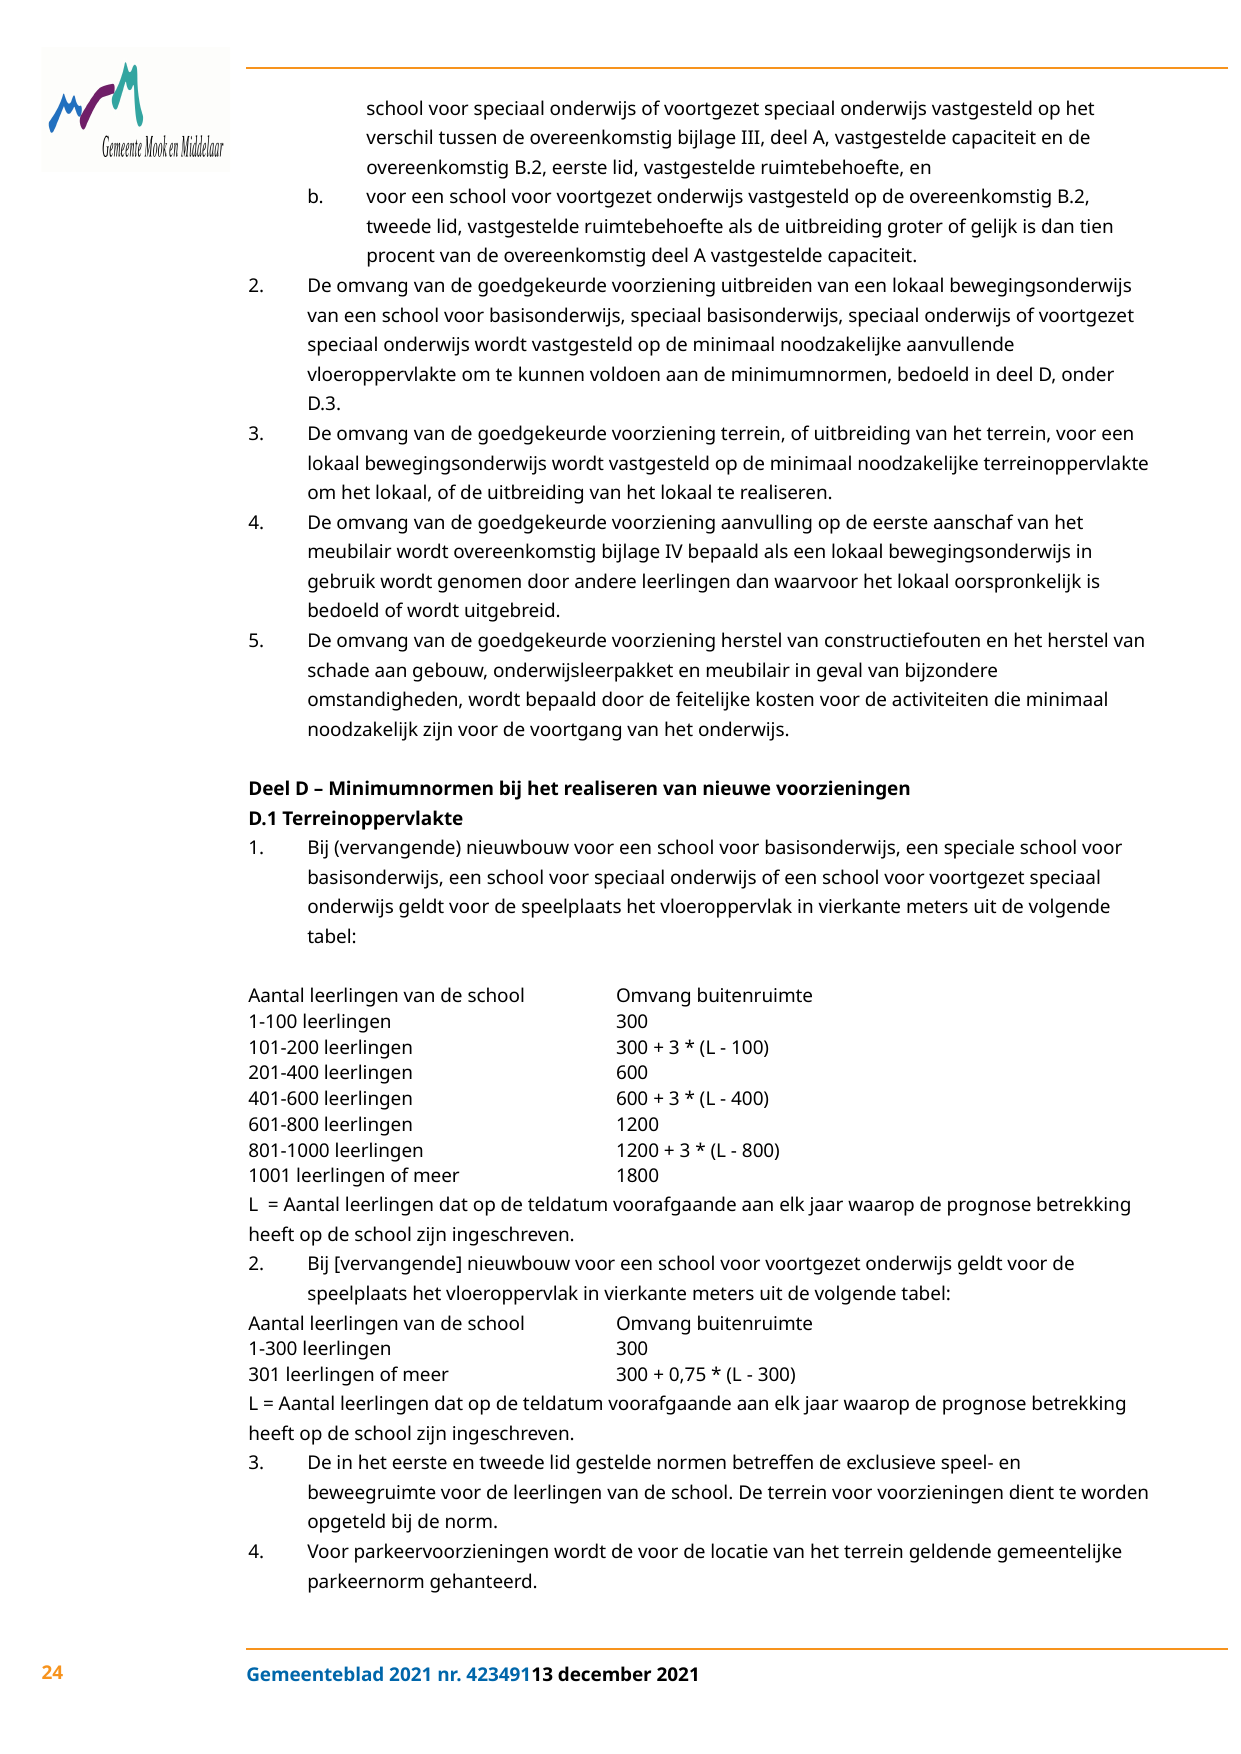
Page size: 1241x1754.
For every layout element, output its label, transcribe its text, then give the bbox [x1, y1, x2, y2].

list De in het eerste en tweede lid gestelde normen betreffen de exclusieve speel- en beweegruimte voor de leerlingen van de school. De terrein voor voorzieningen dient te worden opgeteld bij de norm. [248, 1449, 1152, 1534]
text L = Aantal leerlingen dat op de teldatum voorafgaande aan elk jaar waarop de prognose betrekking heeft op de school zijn ingeschreven. [248, 1191, 1152, 1247]
table_cell 300 [616, 1008, 1152, 1034]
table_cell 1800 [616, 1163, 1152, 1188]
text L = Aantal leerlingen dat op de teldatum voorafgaande aan elk jaar waarop de prognose betrekking heeft op de school zijn ingeschreven. [248, 1390, 1152, 1446]
table_header Omvang buitenruimte [616, 983, 1152, 1008]
table_cell 401-600 leerlingen [248, 1085, 616, 1111]
list Bij [vervangende] nieuwbouw voor een school voor voortgezet onderwijs geldt voor de speelplaats het vloeroppervlak in vierkante meters uit de volgende tabel: [248, 1251, 1152, 1306]
table_cell 101-200 leerlingen [248, 1034, 616, 1059]
table_cell 300 + 3 * (L - 100) [616, 1034, 1152, 1059]
table_header Aantal leerlingen van de school [248, 1310, 616, 1336]
picture [41, 47, 231, 172]
table_cell 1-300 leerlingen [248, 1336, 616, 1361]
list Bij (vervangende) nieuwbouw voor een school voor basisonderwijs, een speciale school voor basisonderwijs, een school voor speciaal onderwijs of een school voor voortgezet speciaal onderwijs geldt voor de speelplaats het vloeroppervlak in vierkante meters uit de volgende tabel: [248, 834, 1152, 949]
table_cell 301 leerlingen of meer [248, 1361, 616, 1387]
list school voor speciaal onderwijs of voortgezet speciaal onderwijs vastgesteld op het verschil tussen de overeenkomstig bijlage III, deel A, vastgestelde capaciteit en de overeenkomstig B.2, eerste lid, vastgestelde ruimtebehoefte, en [307, 95, 1152, 180]
table_cell 600 + 3 * (L - 400) [616, 1085, 1152, 1111]
list De omvang van de goedgekeurde voorziening terrein, of uitbreiding van het terrein, voor een lokaal bewegingsonderwijs wordt vastgesteld op de minimaal noodzakelijke terreinoppervlakte om het lokaal, of de uitbreiding van het lokaal te realiseren. [248, 420, 1152, 505]
table_cell 1200 [616, 1111, 1152, 1137]
text Deel D – Minimumnormen bij het realiseren van nieuwe voorzieningen [248, 775, 1152, 801]
table_header Aantal leerlingen van de school [248, 983, 616, 1008]
table_cell 600 [616, 1060, 1152, 1085]
list De omvang van de goedgekeurde voorziening uitbreiden van een lokaal bewegingsonderwijs van een school voor basisonderwijs, speciaal basisonderwijs, speciaal onderwijs of voortgezet speciaal onderwijs wordt vastgesteld op de minimaal noodzakelijke aanvullende vloeroppervlakte om te kunnen voldoen aan de minimumnormen, bedoeld in deel D, onder D.3. [248, 272, 1152, 416]
table_cell 801-1000 leerlingen [248, 1137, 616, 1162]
table_cell 300 [616, 1336, 1152, 1361]
list voor een school voor voortgezet onderwijs vastgesteld op de overeenkomstig B.2, tweede lid, vastgestelde ruimtebehoefte als de uitbreiding groter of gelijk is dan tien procent van de overeenkomstig deel A vastgestelde capaciteit. [307, 183, 1152, 268]
list De omvang van de goedgekeurde voorziening aanvulling op de eerste aanschaf van het meubilair wordt overeenkomstig bijlage IV bepaald als een lokaal bewegingsonderwijs in gebruik wordt genomen door andere leerlingen dan waarvoor het lokaal oorspronkelijk is bedoeld of wordt uitgebreid. [248, 509, 1152, 623]
table_cell 300 + 0,75 * (L - 300) [616, 1361, 1152, 1387]
list De omvang van de goedgekeurde voorziening herstel van constructiefouten en het herstel van schade aan gebouw, onderwijsleerpakket en meubilair in geval van bijzondere omstandigheden, wordt bepaald door de feitelijke kosten voor de activiteiten die minimaal noodzakelijk zijn voor de voortgang van het onderwijs. [248, 627, 1152, 742]
table_header Omvang buitenruimte [616, 1310, 1152, 1336]
text D.1 Terreinoppervlakte [248, 805, 1152, 831]
table_cell 1001 leerlingen of meer [248, 1163, 616, 1188]
table_cell 1200 + 3 * (L - 800) [616, 1137, 1152, 1162]
list Voor parkeervoorzieningen wordt de voor de locatie van het terrein geldende gemeentelijke parkeernorm gehanteerd. [248, 1538, 1152, 1593]
table_cell 1-100 leerlingen [248, 1008, 616, 1034]
table_cell 601-800 leerlingen [248, 1111, 616, 1137]
table_cell 201-400 leerlingen [248, 1060, 616, 1085]
